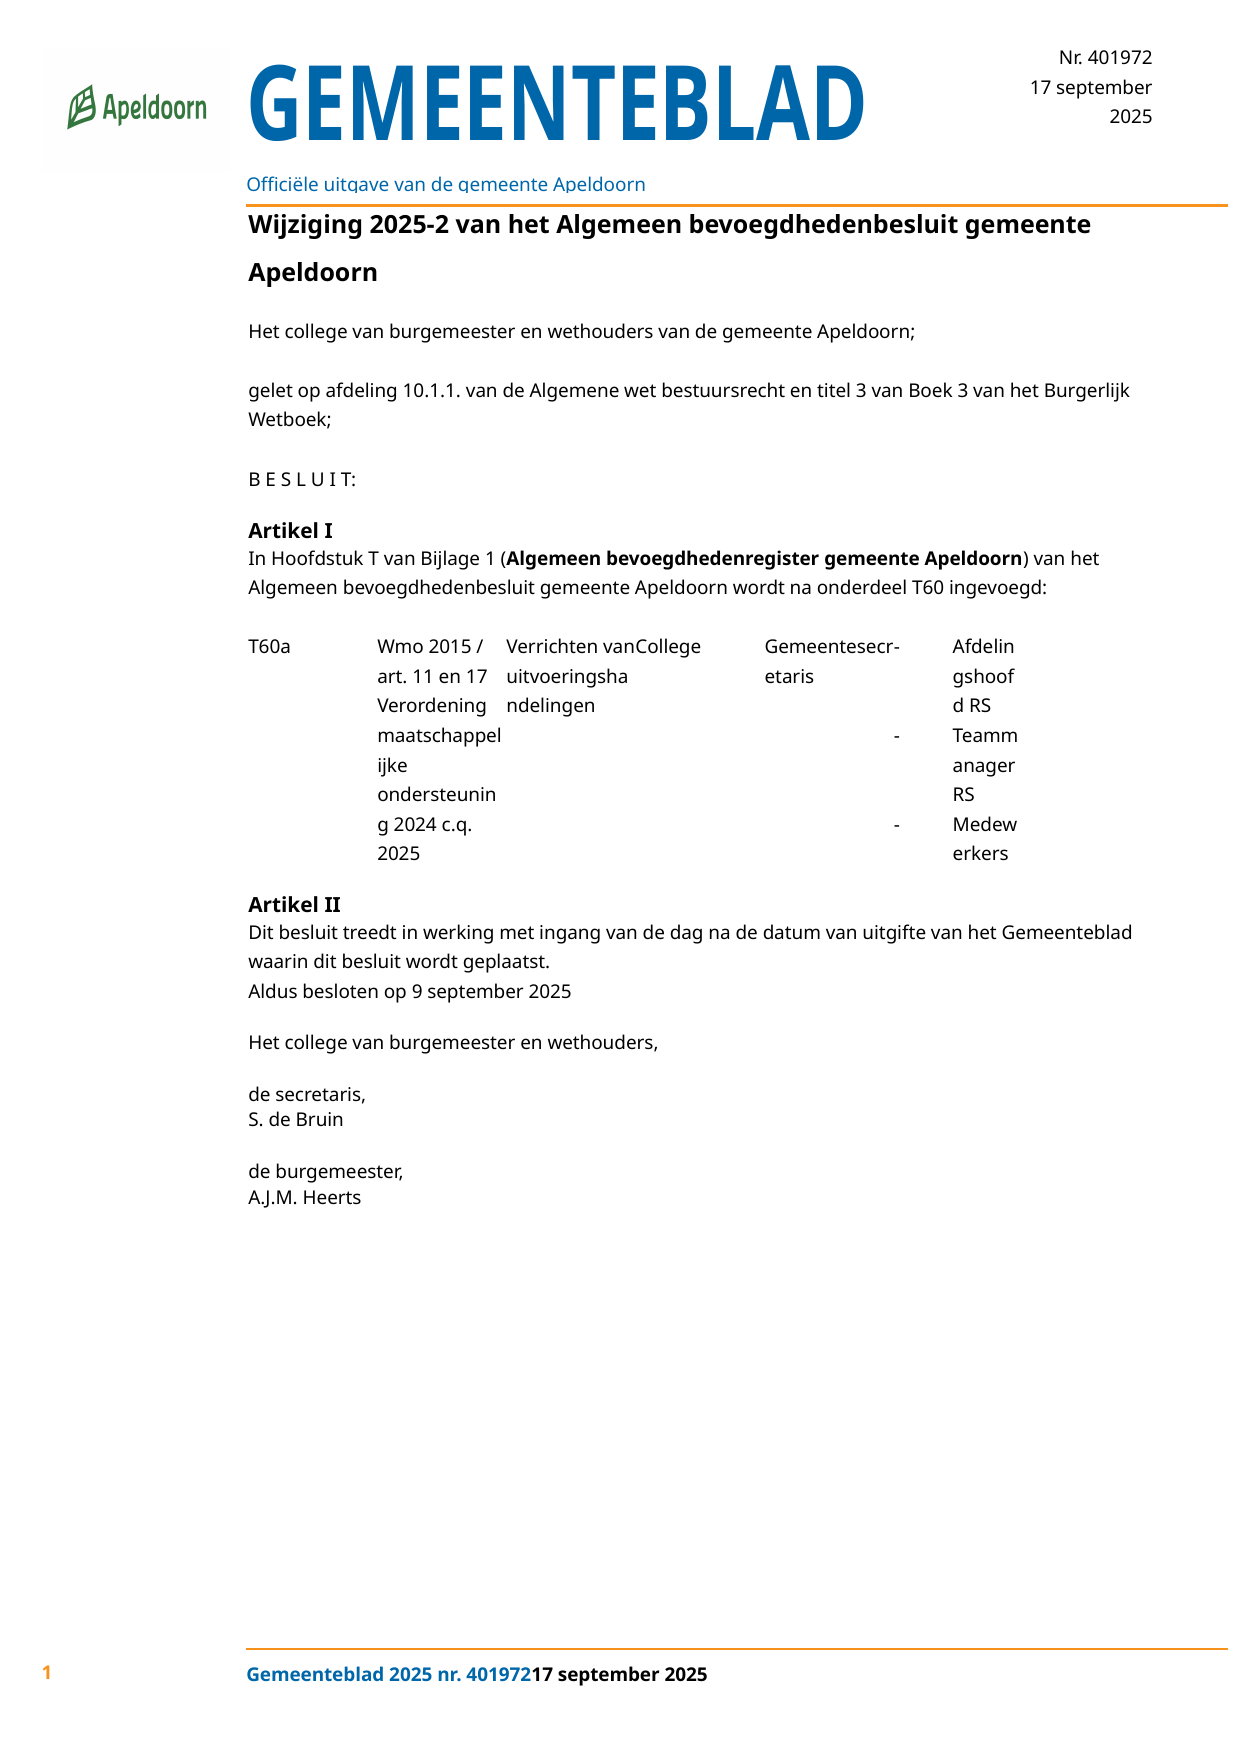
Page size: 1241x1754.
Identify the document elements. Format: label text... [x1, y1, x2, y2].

text Artikel II [248, 890, 1152, 919]
text B E S L U I T: [248, 466, 1152, 492]
table_header Wmo 2015 / art. 11 en 17 Verordening maatschappelijke ondersteuning 2024 c.q. 2025 [377, 634, 506, 866]
table_header College [635, 634, 764, 866]
text de secretaris, [248, 1081, 1152, 1107]
picture [41, 47, 231, 172]
text S. de Bruin [248, 1107, 1152, 1132]
table_header [1023, 634, 1152, 866]
text Artikel I [248, 516, 1152, 545]
table_header Afdelingshoofd RS Teammanager RS Medewerkers [894, 634, 1022, 866]
text gelet op afdeling 10.1.1. van de Algemene wet bestuursrecht en titel 3 van Boek 3 van het Burgerlijk Wetboek; [248, 377, 1152, 432]
table_header T60a [248, 634, 377, 866]
table_header Gemeentesecretaris [764, 634, 893, 866]
text Wijziging 2025-2 van het Algemeen bevoegdhedenbesluit gemeente Apeldoorn [248, 207, 1152, 288]
table_header Verrichten van uitvoeringshandelingen [506, 634, 635, 866]
text Het college van burgemeester en wethouders, [248, 1029, 1152, 1055]
text Dit besluit treedt in werking met ingang van de dag na de datum van uitgifte van het Gemeenteblad waarin dit besluit wordt geplaatst. [248, 919, 1152, 974]
text In Hoofdstuk T van Bijlage 1 (Algemeen bevoegdhedenregister gemeente Apeldoorn) van het Algemeen bevoegdhedenbesluit gemeente Apeldoorn wordt na onderdeel T60 ingevoegd: [248, 545, 1152, 600]
text de burgemeester, [248, 1158, 1152, 1184]
text A.J.M. Heerts [248, 1184, 1152, 1209]
text Aldus besloten op 9 september 2025 [248, 978, 1152, 1004]
text Het college van burgemeester en wethouders van de gemeente Apeldoorn; [248, 318, 1152, 344]
